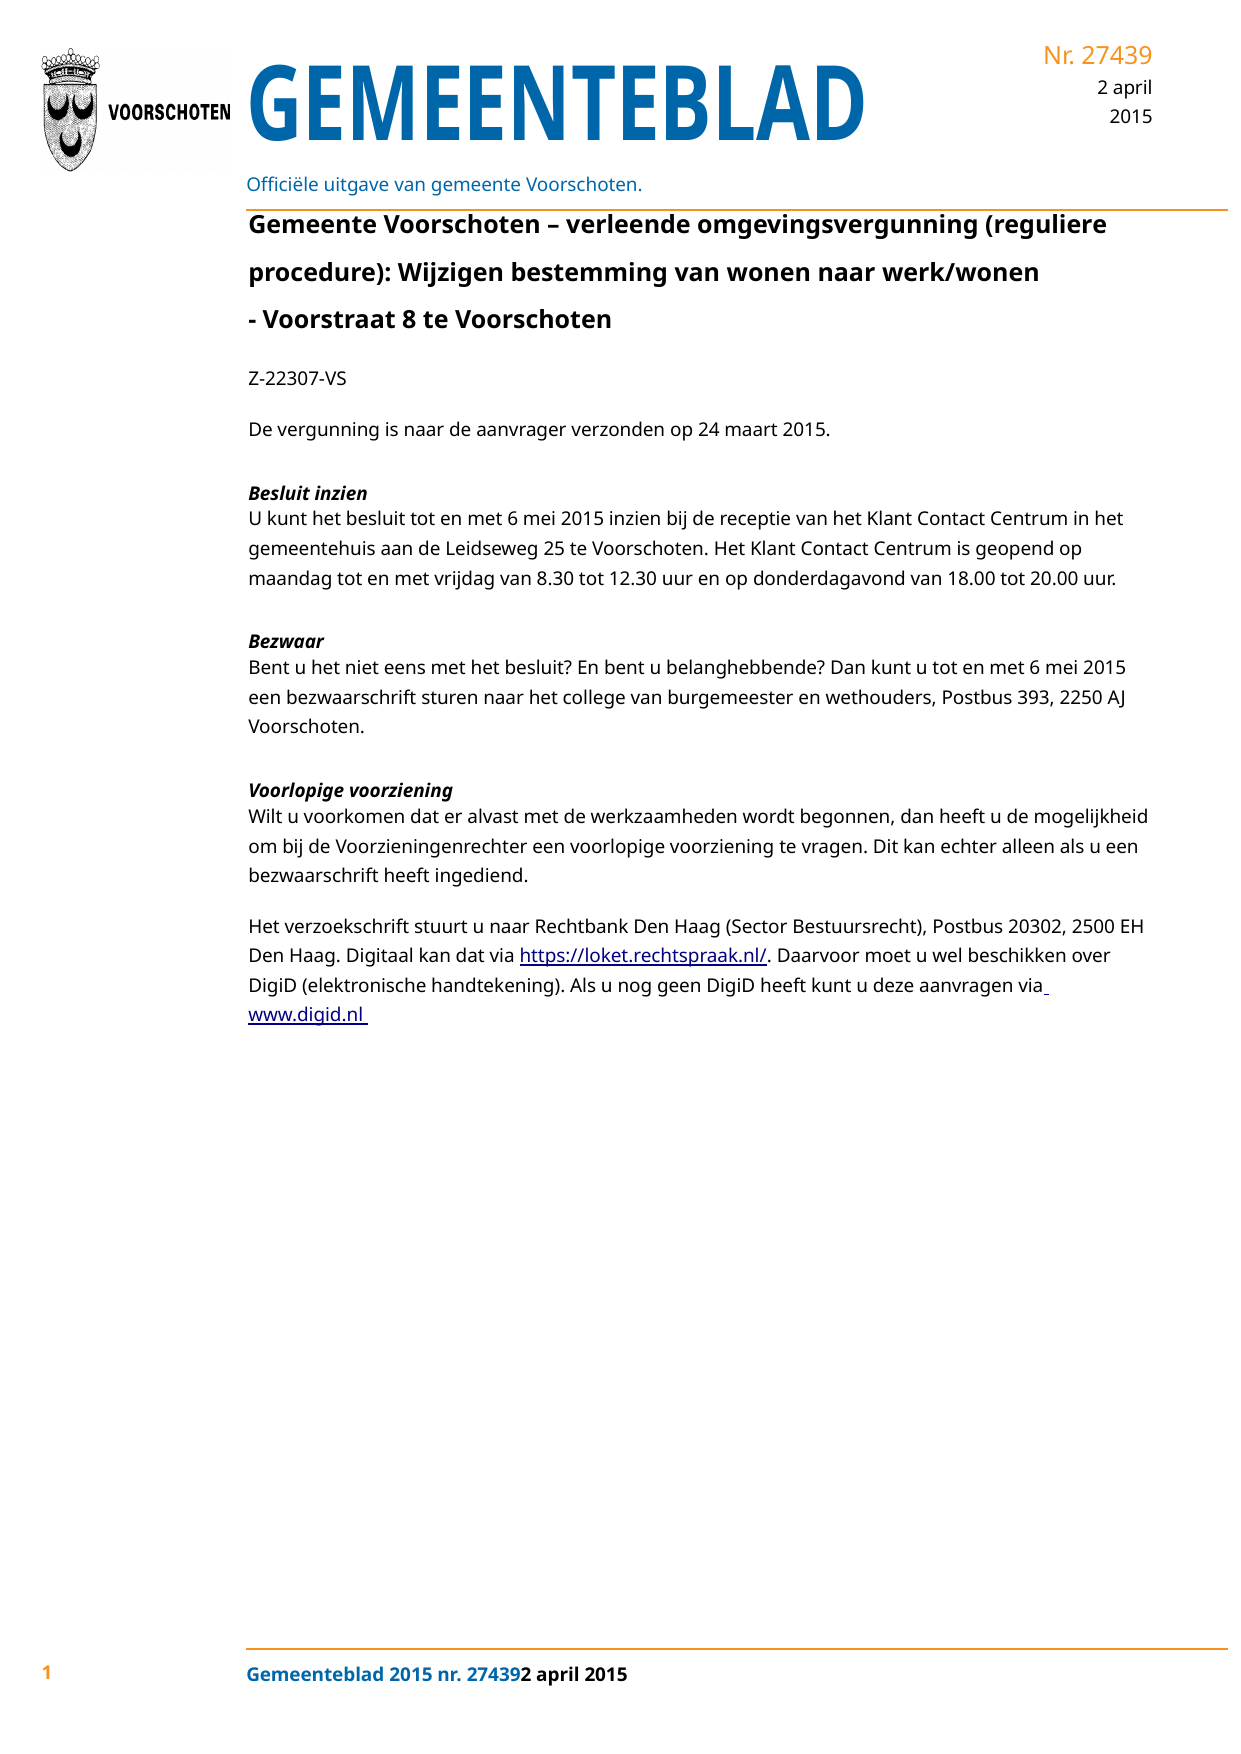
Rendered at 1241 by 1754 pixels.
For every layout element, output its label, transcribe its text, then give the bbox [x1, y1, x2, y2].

text Besluit inzien [248, 480, 1152, 506]
text Het verzoekschrift stuurt u naar Rechtbank Den Haag (Sector Bestuursrecht), Postbus 20302, 2500 EH Den Haag. Digitaal kan dat via https://loket.rechtspraak.nl/. Daarvoor moet u wel beschikken over DigiD (elektronische handtekening). Als u nog geen DigiD heeft kunt u deze aanvragen via www.digid.nl [248, 913, 1152, 1027]
picture [41, 47, 231, 172]
text Wilt u voorkomen dat er alvast met de werkzaamheden wordt begonnen, dan heeft u de mogelijkheid om bij de Voorzieningenrechter een voorlopige voorziening te vragen. Dit kan echter alleen als u een bezwaarschrift heeft ingediend. [248, 803, 1152, 888]
text U kunt het besluit tot en met 6 mei 2015 inzien bij de receptie van het Klant Contact Centrum in het gemeentehuis aan de Leidseweg 25 te Voorschoten. Het Klant Contact Centrum is geopend op maandag tot en met vrijdag van 8.30 tot 12.30 uur en op donderdagavond van 18.00 tot 20.00 uur. [248, 506, 1152, 591]
text Z-22307-VS [248, 366, 1152, 391]
text Bent u het niet eens met het besluit? En bent u belanghebbende? Dan kunt u tot en met 6 mei 2015 een bezwaarschrift sturen naar het college van burgemeester en wethouders, Postbus 393, 2250 AJ Voorschoten. [248, 654, 1152, 739]
text Voorlopige voorziening [248, 778, 1152, 803]
text Gemeente Voorschoten – verleende omgevingsvergunning (reguliere procedure): Wijzigen bestemming van wonen naar werk/wonen - Voorstraat 8 te Voorschoten [248, 211, 1152, 336]
text De vergunning is naar de aanvrager verzonden op 24 maart 2015. [248, 416, 1152, 442]
text Bezwaar [248, 629, 1152, 654]
